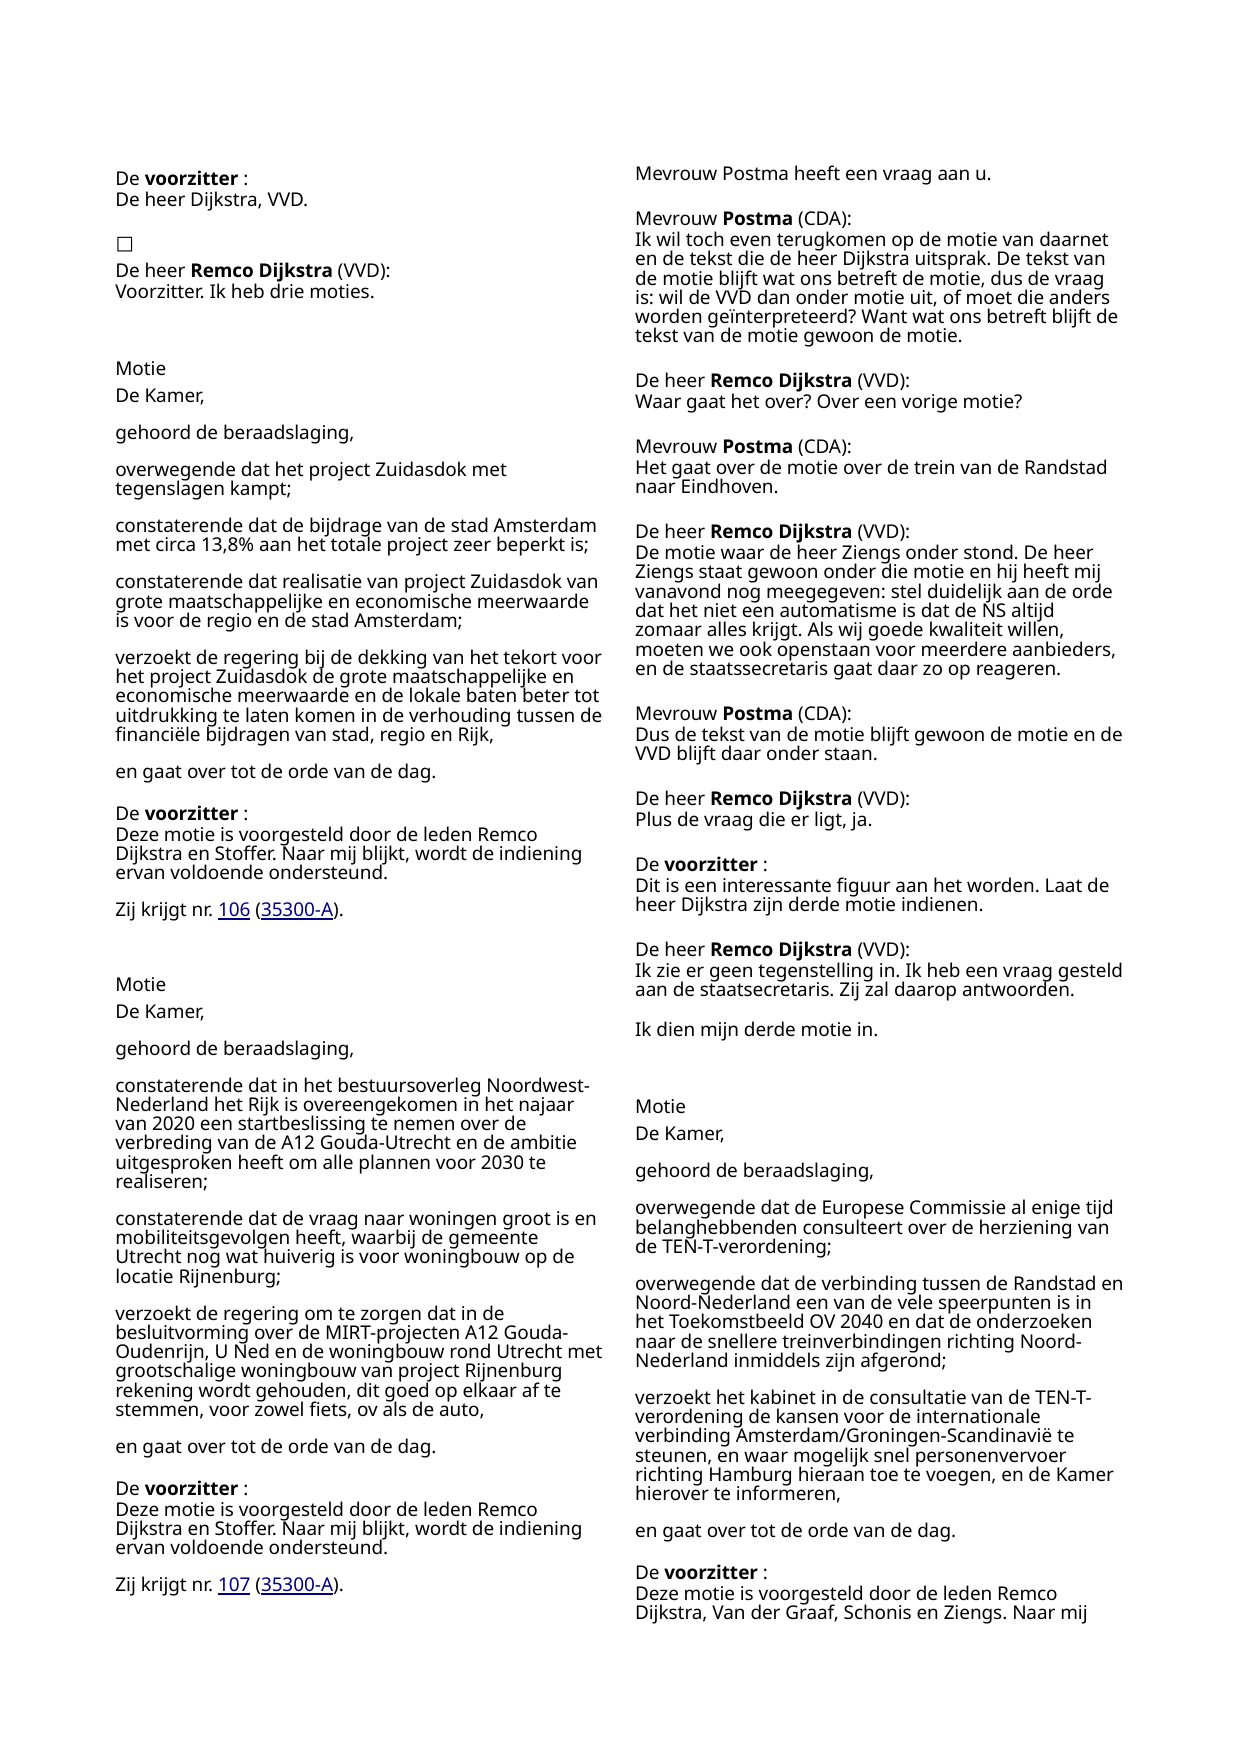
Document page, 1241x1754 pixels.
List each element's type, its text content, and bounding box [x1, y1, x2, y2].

text De Kamer, [635, 1125, 1125, 1145]
text Mevrouw Postma (CDA): [635, 700, 1125, 726]
text Zij krijgt nr. 106 (35300-A). [115, 901, 605, 921]
text Ik dien mijn derde motie in. [635, 1021, 1125, 1040]
text overwegende dat de verbinding tussen de Randstad en Noord-Nederland een van de vele speerpunten is in het Toekomstbeeld OV 2040 en dat de onderzoeken naar de snellere treinverbindingen richting Noord-Nederland inmiddels zijn afgerond; [635, 1275, 1125, 1371]
text gehoord de beraadslaging, [115, 1039, 605, 1059]
text Deze motie is voorgesteld door de leden Remco Dijkstra en Stoffer. Naar mij blijkt, wordt de indiening ervan voldoende ondersteund. [115, 826, 605, 883]
text Mevrouw Postma (CDA): [635, 205, 1125, 231]
text Ik wil toch even terugkomen op de motie van daarnet en de tekst die de heer Dijkstra uitsprak. De tekst van de motie blijft wat ons betreft de motie, dus de vraag is: wil de VVD dan onder motie uit, of moet die anders worden geïnterpreteerd? Want wat ons betreft blijft de tekst van de motie gewoon de motie. [635, 231, 1125, 347]
text constaterende dat in het bestuursoverleg Noordwest-Nederland het Rijk is overeengekomen in het najaar van 2020 een startbeslissing te nemen over de verbreding van de A12 Gouda-Utrecht en de ambitie uitgesproken heeft om alle plannen voor 2030 te realiseren; [115, 1077, 605, 1192]
text De heer Remco Dijkstra (VVD): [635, 936, 1125, 962]
text overwegende dat het project Zuidasdok met tegenslagen kampt; [115, 461, 605, 499]
text De Kamer, [115, 387, 605, 406]
text Motie [635, 1094, 1125, 1119]
text Mevrouw Postma heeft een vraag aan u. [635, 165, 1125, 184]
text De heer Dijkstra, VVD. [115, 191, 605, 210]
text De voorzitter : [115, 1475, 605, 1501]
text constaterende dat de bijdrage van de stad Amsterdam met circa 13,8% aan het totale project zeer beperkt is; [115, 517, 605, 556]
text en gaat over tot de orde van de dag. [635, 1522, 1125, 1542]
text De voorzitter : [115, 165, 605, 191]
text Ik zie er geen tegenstelling in. Ik heb een vraag gesteld aan de staatsecretaris. Zij zal daarop antwoorden. [635, 962, 1125, 1000]
text overwegende dat de Europese Commissie al enige tijd belanghebbenden consulteert over de herziening van de TEN-T-verordening; [635, 1199, 1125, 1257]
text en gaat over tot de orde van de dag. [115, 1438, 605, 1457]
text ⬜ [115, 231, 605, 257]
text Dit is een interessante figuur aan het worden. Laat de heer Dijkstra zijn derde motie indienen. [635, 877, 1125, 915]
text Waar gaat het over? Over een vorige motie? [635, 393, 1125, 413]
text De heer Remco Dijkstra (VVD): [115, 257, 605, 283]
text constaterende dat realisatie van project Zuidasdok van grote maatschappelijke en economische meerwaarde is voor de regio en de stad Amsterdam; [115, 573, 605, 631]
text Het gaat over de motie over de trein van de Randstad naar Eindhoven. [635, 459, 1125, 498]
text verzoekt de regering om te zorgen dat in de besluitvorming over de MIRT-projecten A12 Gouda-Oudenrijn, U Ned en de woningbouw rond Utrecht met grootschalige woningbouw van project Rijnenburg rekening wordt gehouden, dit goed op elkaar af te stemmen, voor zowel fiets, ov als de auto, [115, 1305, 605, 1420]
text constaterende dat de vraag naar woningen groot is en mobiliteitsgevolgen heeft, waarbij de gemeente Utrecht nog wat huiverig is voor woningbouw op de locatie Rijnenburg; [115, 1210, 605, 1287]
text De Kamer, [115, 1003, 605, 1022]
text Mevrouw Postma (CDA): [635, 433, 1125, 459]
text verzoekt het kabinet in de consultatie van de TEN-T-verordening de kansen voor de internationale verbinding Amsterdam/Groningen-Scandinavië te steunen, en waar mogelijk snel personenvervoer richting Hamburg hieraan toe te voegen, en de Kamer hierover te informeren, [635, 1389, 1125, 1504]
text Plus de vraag die er ligt, ja. [635, 811, 1125, 830]
text Dus de tekst van de motie blijft gewoon de motie en de VVD blijft daar onder staan. [635, 726, 1125, 764]
text gehoord de beraadslaging, [635, 1162, 1125, 1182]
text Motie [115, 355, 605, 381]
text De motie waar de heer Ziengs onder stond. De heer Ziengs staat gewoon onder die motie en hij heeft mij vanavond nog meegegeven: stel duidelijk aan de orde dat het niet een automatisme is dat de NS altijd zomaar alles krijgt. Als wij goede kwaliteit willen, moeten we ook openstaan voor meerdere aanbieders, en de staatssecretaris gaat daar zo op reageren. [635, 544, 1125, 679]
text De voorzitter : [635, 1559, 1125, 1585]
text De voorzitter : [635, 851, 1125, 877]
text Zij krijgt nr. 107 (35300-A). [115, 1576, 605, 1596]
text verzoekt de regering bij de dekking van het tekort voor het project Zuidasdok de grote maatschappelijke en economische meerwaarde en de lokale baten beter tot uitdrukking te laten komen in de verhouding tussen de financiële bijdragen van stad, regio en Rijk, [115, 649, 605, 745]
text De heer Remco Dijkstra (VVD): [635, 518, 1125, 544]
text Deze motie is voorgesteld door de leden Remco Dijkstra, Van der Graaf, Schonis en Ziengs. Naar mij [635, 1585, 1125, 1623]
text Motie [115, 971, 605, 997]
text De voorzitter : [115, 800, 605, 826]
text en gaat over tot de orde van de dag. [115, 763, 605, 782]
text De heer Remco Dijkstra (VVD): [635, 368, 1125, 393]
text De heer Remco Dijkstra (VVD): [635, 785, 1125, 811]
text Voorzitter. Ik heb drie moties. [115, 283, 605, 302]
text Deze motie is voorgesteld door de leden Remco Dijkstra en Stoffer. Naar mij blijkt, wordt de indiening ervan voldoende ondersteund. [115, 1501, 605, 1558]
text gehoord de beraadslaging, [115, 424, 605, 443]
